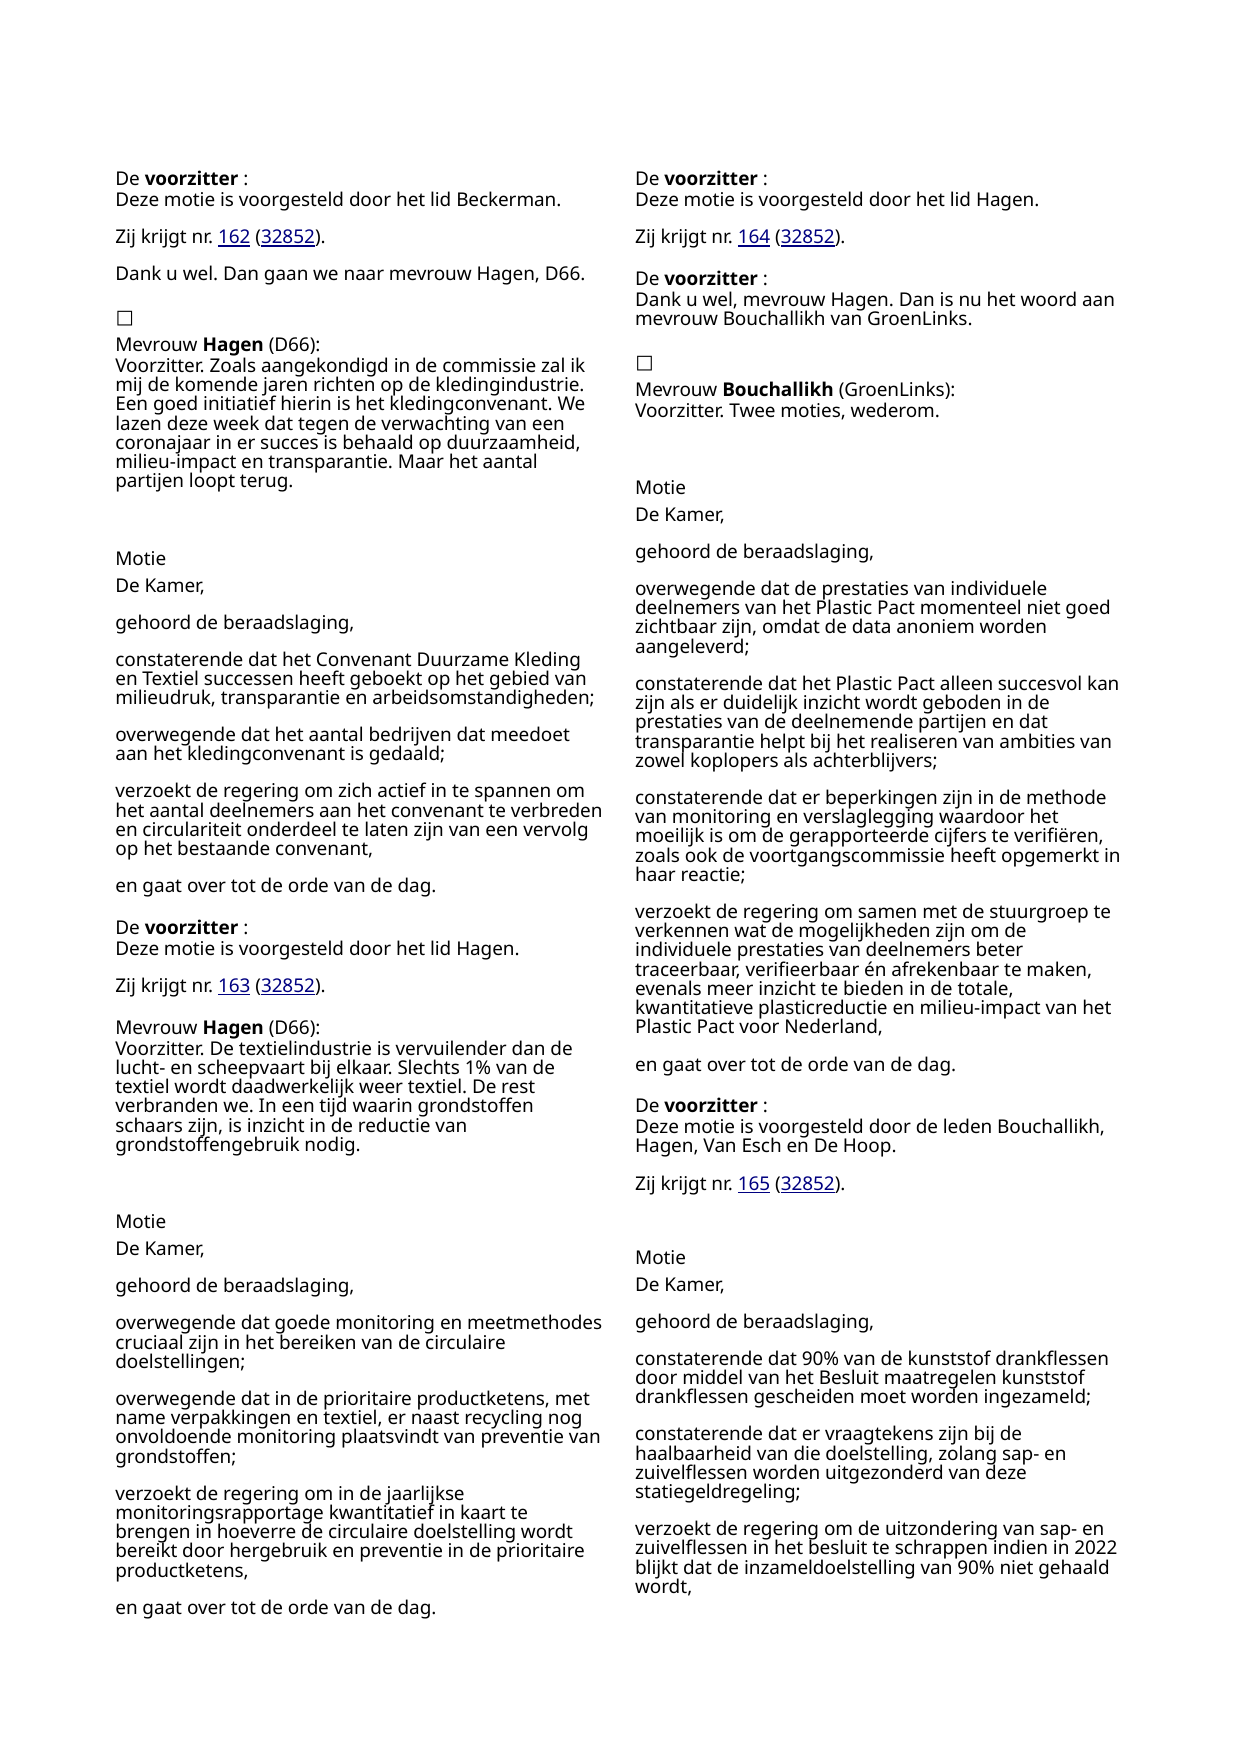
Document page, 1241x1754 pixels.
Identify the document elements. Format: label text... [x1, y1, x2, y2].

text Mevrouw Hagen (D66): [115, 331, 605, 357]
text verzoekt de regering om in de jaarlijkse monitoringsrapportage kwantitatief in kaart te brengen in hoeverre de circulaire doelstelling wordt bereikt door hergebruik en preventie in de prioritaire productketens, [115, 1485, 605, 1581]
text Zij krijgt nr. 162 (32852). [115, 228, 605, 247]
text Deze motie is voorgesteld door de leden Bouchallikh, Hagen, Van Esch en De Hoop. [635, 1118, 1125, 1157]
text Zij krijgt nr. 164 (32852). [635, 228, 1125, 247]
text Deze motie is voorgesteld door het lid Hagen. [635, 191, 1125, 210]
text Motie [635, 1244, 1125, 1270]
text De voorzitter : [115, 165, 605, 191]
text De Kamer, [635, 506, 1125, 525]
text gehoord de beraadslaging, [635, 543, 1125, 562]
text Zij krijgt nr. 165 (32852). [635, 1174, 1125, 1194]
text constaterende dat er beperkingen zijn in de methode van monitoring en verslaglegging waardoor het moeilijk is om de gerapporteerde cijfers te verifiëren, zoals ook de voortgangscommissie heeft opgemerkt in haar reactie; [635, 789, 1125, 885]
text Voorzitter. Zoals aangekondigd in de commissie zal ik mij de komende jaren richten op de kledingindustrie. Een goed initiatief hierin is het kledingconvenant. We lazen deze week dat tegen de verwachting van een coronajaar in er succes is behaald op duurzaamheid, milieu-impact en transparantie. Maar het aantal partijen loopt terug. [115, 357, 605, 492]
text Dank u wel. Dan gaan we naar mevrouw Hagen, D66. [115, 265, 605, 284]
text Voorzitter. Twee moties, wederom. [635, 402, 1125, 421]
text Dank u wel, mevrouw Hagen. Dan is nu het woord aan mevrouw Bouchallikh van GroenLinks. [635, 291, 1125, 329]
text constaterende dat er vraagtekens zijn bij de haalbaarheid van die doelstelling, zolang sap- en zuivelflessen worden uitgezonderd van deze statiegeldregeling; [635, 1425, 1125, 1502]
text verzoekt de regering om de uitzondering van sap- en zuivelflessen in het besluit te schrappen indien in 2022 blijkt dat de inzameldoelstelling van 90% niet gehaald wordt, [635, 1520, 1125, 1597]
text De voorzitter : [635, 265, 1125, 291]
text en gaat over tot de orde van de dag. [635, 1056, 1125, 1075]
text en gaat over tot de orde van de dag. [115, 877, 605, 896]
text verzoekt de regering om zich actief in te spannen om het aantal deelnemers aan het convenant te verbreden en circulariteit onderdeel te laten zijn van een vervolg op het bestaande convenant, [115, 782, 605, 859]
text verzoekt de regering om samen met de stuurgroep te verkennen wat de mogelijkheden zijn om de individuele prestaties van deelnemers beter traceerbaar, verifieerbaar én afrekenbaar te maken, evenals meer inzicht te bieden in de totale, kwantitatieve plasticreductie en milieu-impact van het Plastic Pact voor Nederland, [635, 903, 1125, 1038]
text overwegende dat goede monitoring en meetmethodes cruciaal zijn in het bereiken van de circulaire doelstellingen; [115, 1314, 605, 1372]
text Mevrouw Hagen (D66): [115, 1014, 605, 1040]
text constaterende dat het Convenant Duurzame Kleding en Textiel successen heeft geboekt op het gebied van milieudruk, transparantie en arbeidsomstandigheden; [115, 651, 605, 708]
text overwegende dat in de prioritaire productketens, met name verpakkingen en textiel, er naast recycling nog onvoldoende monitoring plaatsvindt van preventie van grondstoffen; [115, 1390, 605, 1467]
text De Kamer, [635, 1276, 1125, 1295]
text Motie [115, 545, 605, 571]
text Mevrouw Bouchallikh (GroenLinks): [635, 376, 1125, 402]
text Deze motie is voorgesteld door het lid Hagen. [115, 940, 605, 959]
text en gaat over tot de orde van de dag. [115, 1599, 605, 1618]
text Motie [115, 1209, 605, 1234]
text De voorzitter : [115, 914, 605, 940]
text De voorzitter : [635, 165, 1125, 191]
text overwegende dat het aantal bedrijven dat meedoet aan het kledingconvenant is gedaald; [115, 726, 605, 765]
text Motie [635, 474, 1125, 500]
text gehoord de beraadslaging, [635, 1313, 1125, 1332]
text gehoord de beraadslaging, [115, 614, 605, 633]
text Zij krijgt nr. 163 (32852). [115, 977, 605, 996]
text overwegende dat de prestaties van individuele deelnemers van het Plastic Pact momenteel niet goed zichtbaar zijn, omdat de data anoniem worden aangeleverd; [635, 580, 1125, 657]
text Voorzitter. De textielindustrie is vervuilender dan de lucht- en scheepvaart bij elkaar. Slechts 1% van de textiel wordt daadwerkelijk weer textiel. De rest verbranden we. In een tijd waarin grondstoffen schaars zijn, is inzicht in de reductie van grondstoffengebruik nodig. [115, 1040, 605, 1155]
text ⬜ [115, 305, 605, 331]
text ⬜ [635, 350, 1125, 376]
text De Kamer, [115, 1240, 605, 1260]
text constaterende dat 90% van de kunststof drankflessen door middel van het Besluit maatregelen kunststof drankflessen gescheiden moet worden ingezameld; [635, 1350, 1125, 1408]
text constaterende dat het Plastic Pact alleen succesvol kan zijn als er duidelijk inzicht wordt geboden in de prestaties van de deelnemende partijen en dat transparantie helpt bij het realiseren van ambities van zowel koplopers als achterblijvers; [635, 675, 1125, 771]
text De voorzitter : [635, 1092, 1125, 1118]
text gehoord de beraadslaging, [115, 1277, 605, 1297]
text Deze motie is voorgesteld door het lid Beckerman. [115, 191, 605, 210]
text De Kamer, [115, 577, 605, 596]
